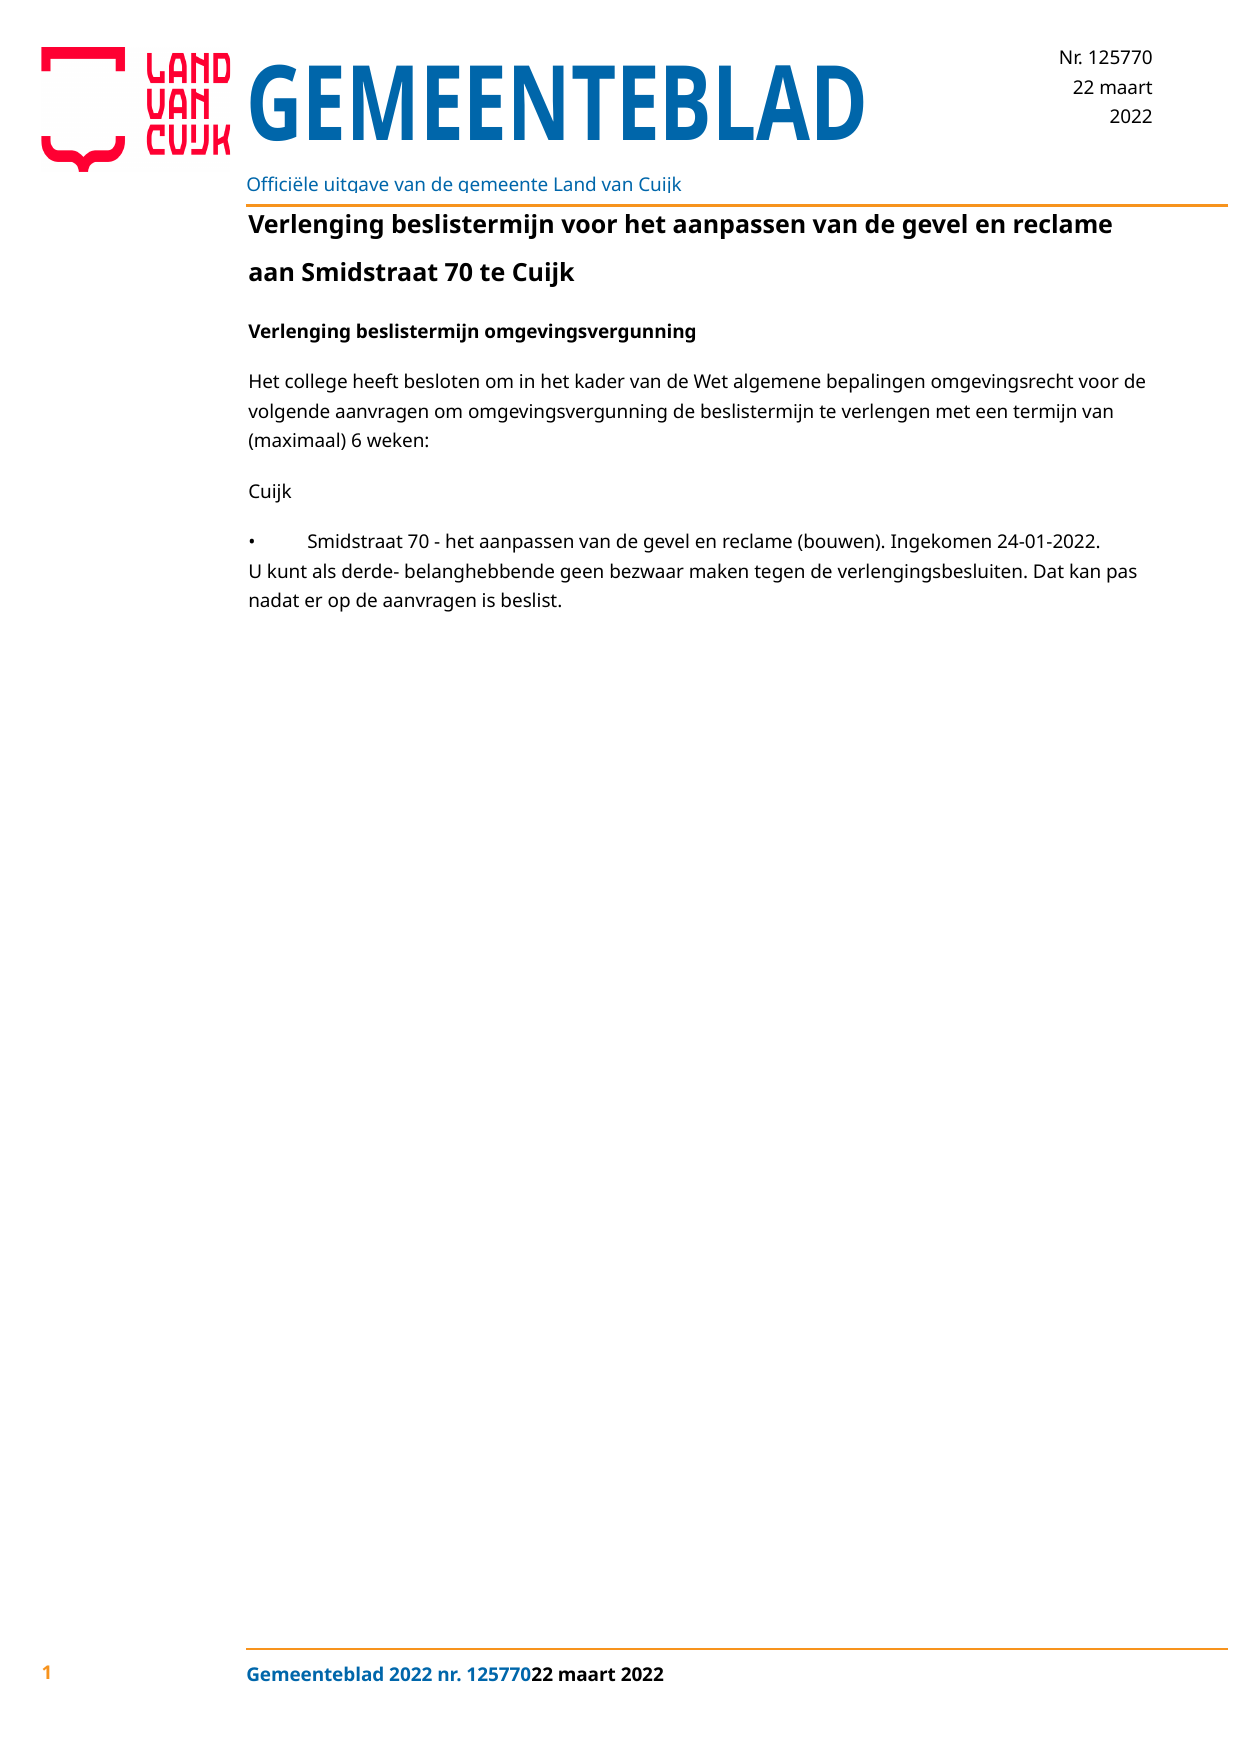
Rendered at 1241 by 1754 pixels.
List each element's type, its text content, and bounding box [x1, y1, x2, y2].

list Smidstraat 70 - het aanpassen van de gevel en reclame (bouwen). Ingekomen 24-01-2022. [248, 528, 1152, 554]
picture [41, 47, 231, 172]
text Cuijk [248, 478, 1152, 504]
text Het college heeft besloten om in het kader van de Wet algemene bepalingen omgevingsrecht voor de volgende aanvragen om omgevingsvergunning de beslistermijn te verlengen met een termijn van (maximaal) 6 weken: [248, 368, 1152, 453]
text Verlenging beslistermijn omgevingsvergunning [248, 318, 1152, 344]
text U kunt als derde- belanghebbende geen bezwaar maken tegen de verlengingsbesluiten. Dat kan pas nadat er op de aanvragen is beslist. [248, 558, 1152, 613]
text Verlenging beslistermijn voor het aanpassen van de gevel en reclame aan Smidstraat 70 te Cuijk [248, 207, 1152, 288]
